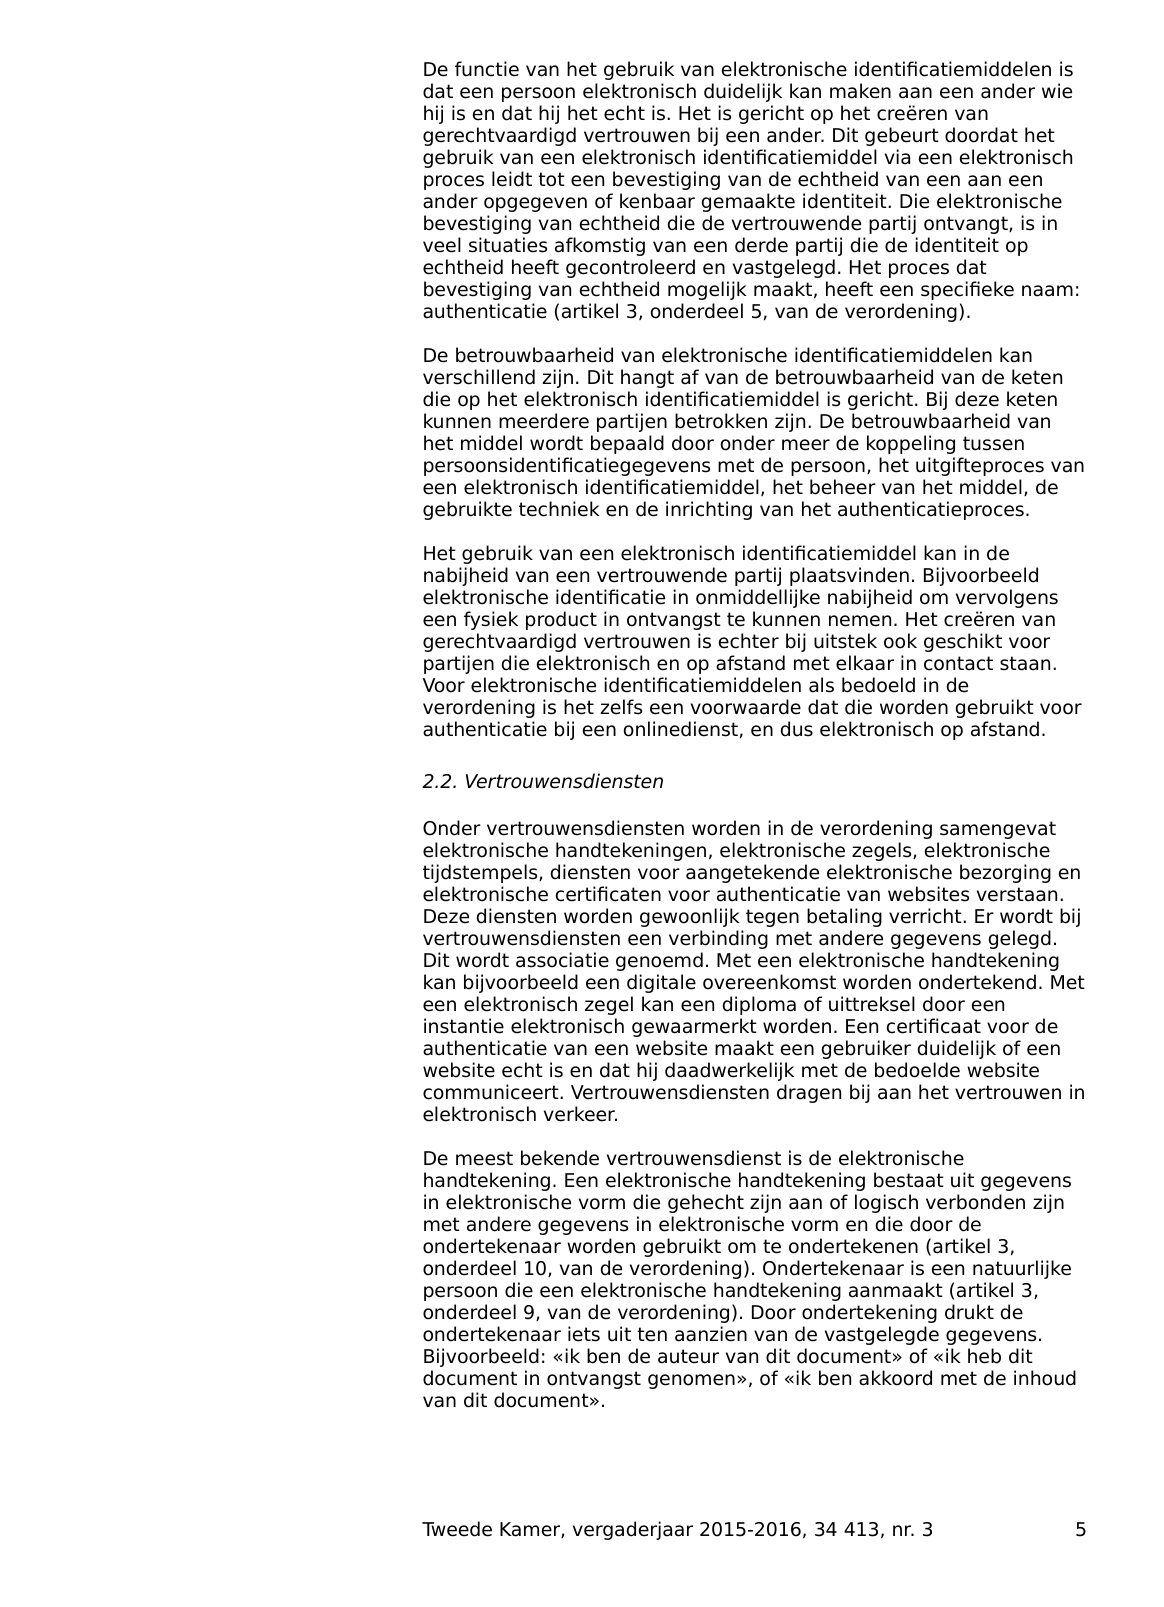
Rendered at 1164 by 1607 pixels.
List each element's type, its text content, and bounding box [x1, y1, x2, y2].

subtitle 2.2. Vertrouwensdiensten [422, 771, 1087, 793]
text De meest bekende vertrouwensdienst is de elektronische handtekening. Een elektronische handtekening bestaat uit gegevens in elektronische vorm die gehecht zijn aan of logisch verbonden zijn met andere gegevens in elektronische vorm en die door de ondertekenaar worden gebruikt om te ondertekenen (artikel 3, onderdeel 10, van de verordening). Ondertekenaar is een natuurlijke persoon die een elektronische handtekening aanmaakt (artikel 3, onderdeel 9, van de verordening). Door ondertekening drukt de ondertekenaar iets uit ten aanzien van de vastgelegde gegevens. Bijvoorbeeld: «ik ben de auteur van dit document» of «ik heb dit document in ontvangst genomen», of «ik ben akkoord met de inhoud van dit document». [422, 1148, 1087, 1411]
text Onder vertrouwensdiensten worden in de verordening samengevat elektronische handtekeningen, elektronische zegels, elektronische tijdstempels, diensten voor aangetekende elektronische bezorging en elektronische certificaten voor authenticatie van websites verstaan. Deze diensten worden gewoonlijk tegen betaling verricht. Er wordt bij vertrouwensdiensten een verbinding met andere gegevens gelegd. Dit wordt associatie genoemd. Met een elektronische handtekening kan bijvoorbeeld een digitale overeenkomst worden ondertekend. Met een elektronisch zegel kan een diploma of uittreksel door een instantie elektronisch gewaarmerkt worden. Een certificaat voor de authenticatie van een website maakt een gebruiker duidelijk of een website echt is en dat hij daadwerkelijk met de bedoelde website communiceert. Vertrouwensdiensten dragen bij aan het vertrouwen in elektronisch verkeer. [422, 818, 1087, 1126]
text De functie van het gebruik van elektronische identificatiemiddelen is dat een persoon elektronisch duidelijk kan maken aan een ander wie hij is en dat hij het echt is. Het is gericht op het creëren van gerechtvaardigd vertrouwen bij een ander. Dit gebeurt doordat het gebruik van een elektronisch identificatiemiddel via een elektronisch proces leidt tot een bevestiging van de echtheid van een aan een ander opgegeven of kenbaar gemaakte identiteit. Die elektronische bevestiging van echtheid die de vertrouwende partij ontvangt, is in veel situaties afkomstig van een derde partij die de identiteit op echtheid heeft gecontroleerd en vastgelegd. Het proces dat bevestiging van echtheid mogelijk maakt, heeft een specifieke naam: authenticatie (artikel 3, onderdeel 5, van de verordening). [422, 59, 1087, 323]
text Het gebruik van een elektronisch identificatiemiddel kan in de nabijheid van een vertrouwende partij plaatsvinden. Bijvoorbeeld elektronische identificatie in onmiddellijke nabijheid om vervolgens een fysiek product in ontvangst te kunnen nemen. Het creëren van gerechtvaardigd vertrouwen is echter bij uitstek ook geschikt voor partijen die elektronisch en op afstand met elkaar in contact staan. Voor elektronische identificatiemiddelen als bedoeld in de verordening is het zelfs een voorwaarde dat die worden gebruikt voor authenticatie bij een onlinedienst, en dus elektronisch op afstand. [422, 543, 1087, 741]
text De betrouwbaarheid van elektronische identificatiemiddelen kan verschillend zijn. Dit hangt af van de betrouwbaarheid van de keten die op het elektronisch identificatiemiddel is gericht. Bij deze keten kunnen meerdere partijen betrokken zijn. De betrouwbaarheid van het middel wordt bepaald door onder meer de koppeling tussen persoonsidentificatiegegevens met de persoon, het uitgifteproces van een elektronisch identificatiemiddel, het beheer van het middel, de gebruikte techniek en de inrichting van het authenticatieproces. [422, 345, 1087, 521]
